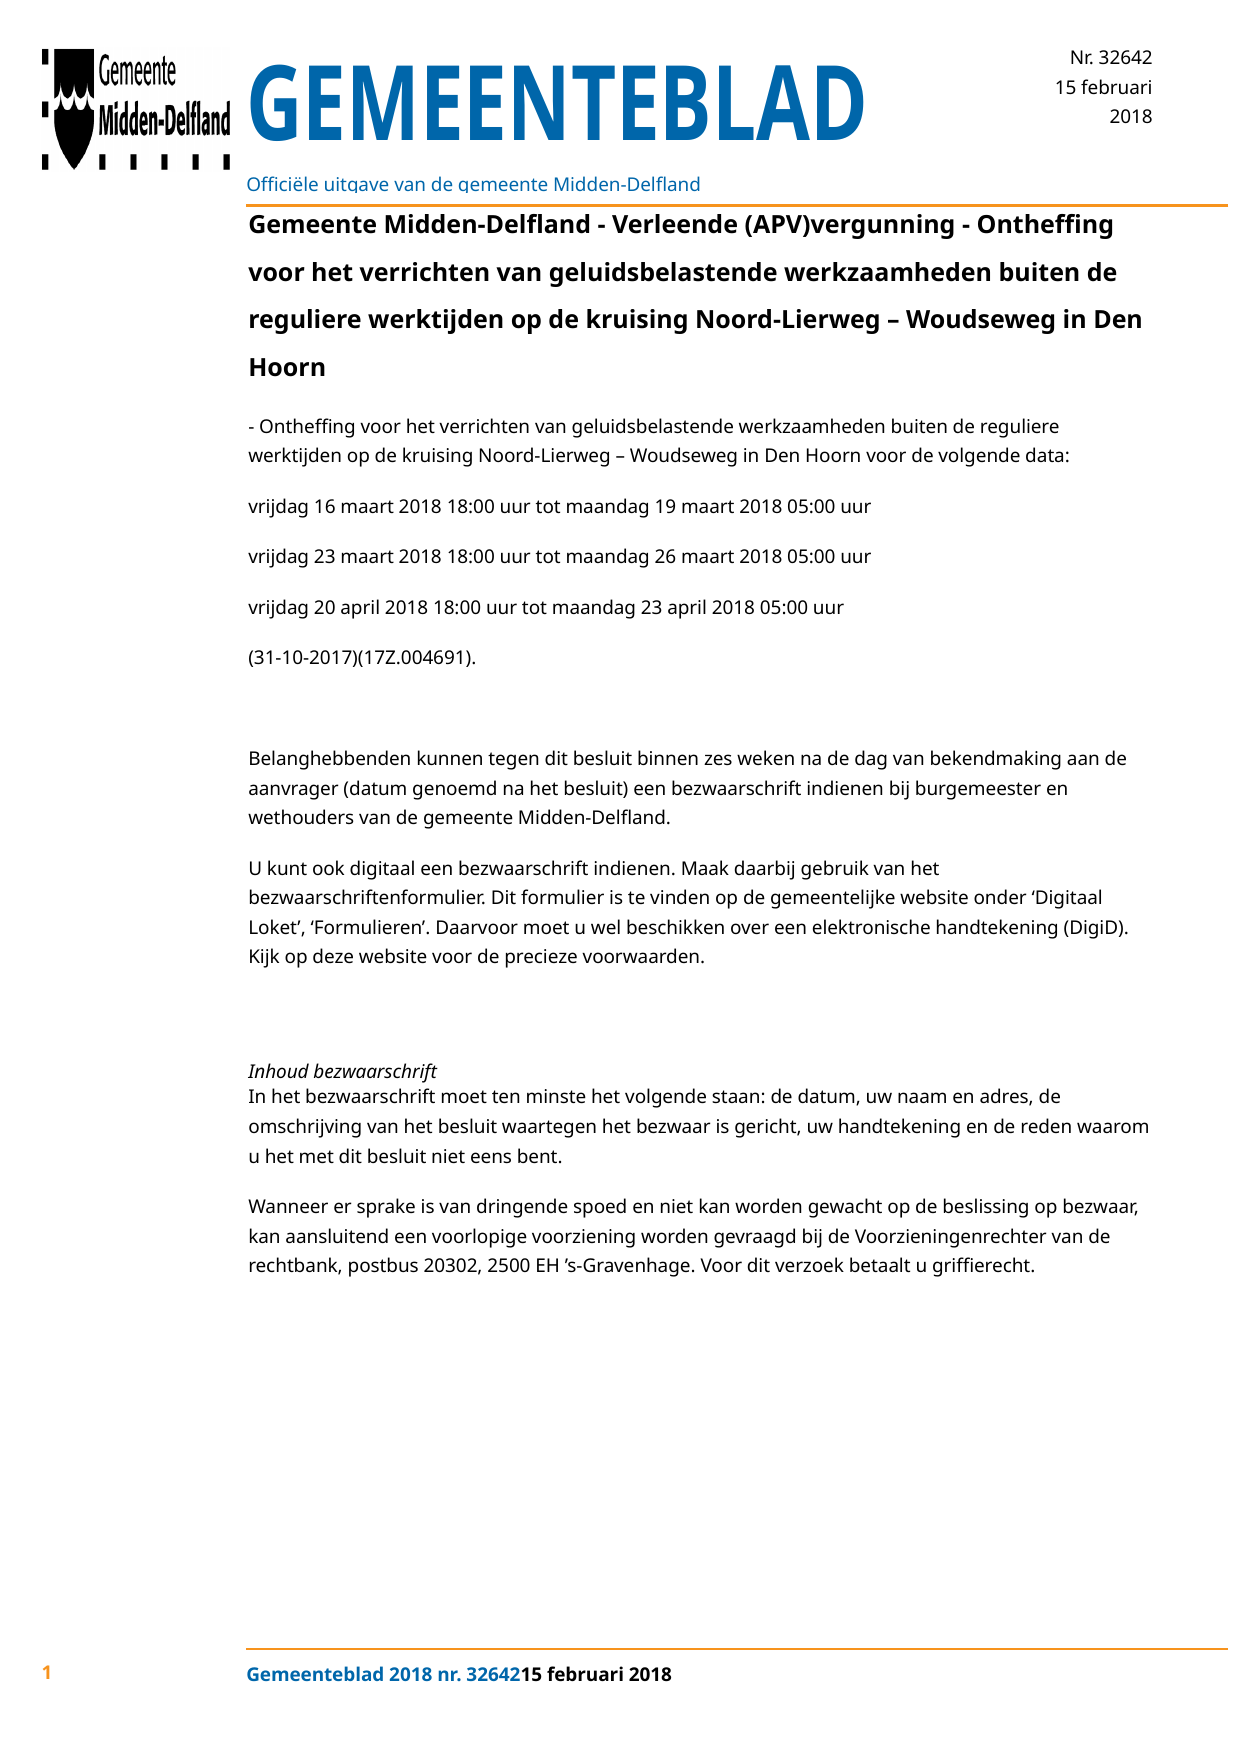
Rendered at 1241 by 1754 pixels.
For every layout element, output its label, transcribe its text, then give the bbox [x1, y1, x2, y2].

text vrijdag 23 maart 2018 18:00 uur tot maandag 26 maart 2018 05:00 uur [248, 543, 1152, 569]
text - Ontheffing voor het verrichten van geluidsbelastende werkzaamheden buiten de reguliere werktijden op de kruising Noord-Lierweg – Woudseweg in Den Hoorn voor de volgende data: [248, 413, 1152, 468]
text Belanghebbenden kunnen tegen dit besluit binnen zes weken na de dag van bekendmaking aan de aanvrager (datum genoemd na het besluit) een bezwaarschrift indienen bij burgemeester en wethouders van de gemeente Midden-Delfland. [248, 745, 1152, 830]
text (31-10-2017)(17Z.004691). [248, 644, 1152, 670]
text vrijdag 20 april 2018 18:00 uur tot maandag 23 april 2018 05:00 uur [248, 594, 1152, 620]
text vrijdag 16 maart 2018 18:00 uur tot maandag 19 maart 2018 05:00 uur [248, 493, 1152, 519]
text In het bezwaarschrift moet ten minste het volgende staan: de datum, uw naam en adres, de omschrijving van het besluit waartegen het bezwaar is gericht, uw handtekening en de reden waarom u het met dit besluit niet eens bent. [248, 1084, 1152, 1168]
text Gemeente Midden-Delfland - Verleende (APV)vergunning - Ontheffing voor het verrichten van geluidsbelastende werkzaamheden buiten de reguliere werktijden op de kruising Noord-Lierweg – Woudseweg in Den Hoorn [248, 207, 1152, 384]
picture [41, 47, 231, 172]
text Wanneer er sprake is van dringende spoed en niet kan worden gewacht op de beslissing op bezwaar, kan aansluitend een voorlopige voorziening worden gevraagd bij de Voorzieningenrechter van de rechtbank, postbus 20302, 2500 EH ’s-Gravenhage. Voor dit verzoek betaalt u griffierecht. [248, 1193, 1152, 1278]
text U kunt ook digitaal een bezwaarschrift indienen. Maak daarbij gebruik van het bezwaarschriftenformulier. Dit formulier is te vinden op de gemeentelijke website onder ‘Digitaal Loket’, ‘Formulieren’. Daarvoor moet u wel beschikken over een elektronische handtekening (DigiD). Kijk op deze website voor de precieze voorwaarden. [248, 855, 1152, 969]
text Inhoud bezwaarschrift [248, 1058, 1152, 1084]
